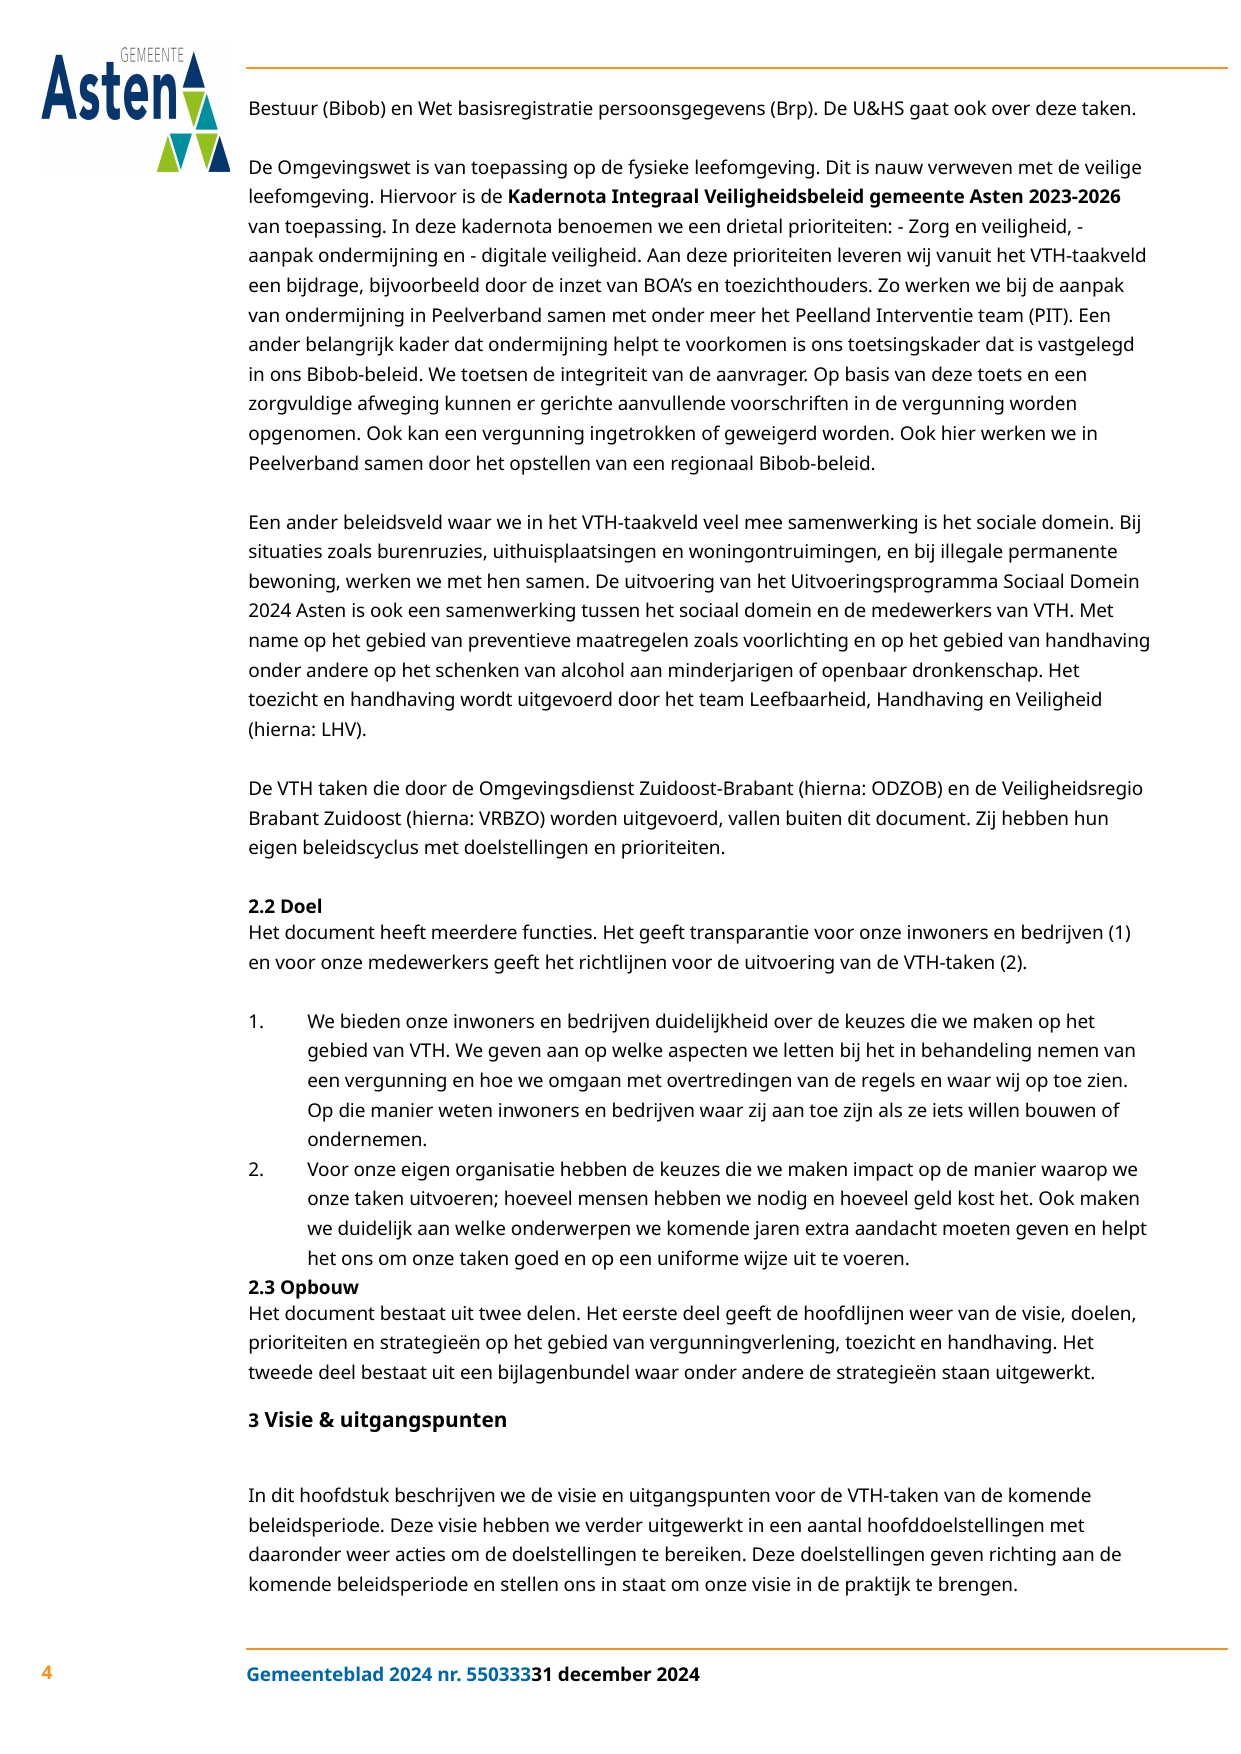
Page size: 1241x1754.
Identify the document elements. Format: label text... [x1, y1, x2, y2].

text De Omgevingswet is van toepassing op de fysieke leefomgeving. Dit is nauw verweven met de veilige leefomgeving. Hiervoor is de Kadernota Integraal Veiligheidsbeleid gemeente Asten 2023-2026 van toepassing. In deze kadernota benoemen we een drietal prioriteiten: - Zorg en veiligheid, - aanpak ondermijning en - digitale veiligheid. Aan deze prioriteiten leveren wij vanuit het VTH-taakveld een bijdrage, bijvoorbeeld door de inzet van BOA’s en toezichthouders. Zo werken we bij de aanpak van ondermijning in Peelverband samen met onder meer het Peelland Interventie team (PIT). Een ander belangrijk kader dat ondermijning helpt te voorkomen is ons toetsingskader dat is vastgelegd in ons Bibob-beleid. We toetsen de integriteit van de aanvrager. Op basis van deze toets en een zorgvuldige afweging kunnen er gerichte aanvullende voorschriften in de vergunning worden opgenomen. Ook kan een vergunning ingetrokken of geweigerd worden. Ook hier werken we in Peelverband samen door het opstellen van een regionaal Bibob-beleid. [248, 154, 1152, 476]
text Bestuur (Bibob) en Wet basisregistratie persoonsgegevens (Brp). De U&HS gaat ook over deze taken. [248, 95, 1152, 121]
picture [41, 47, 231, 172]
text 3 Visie & uitgangspunten [248, 1405, 1152, 1433]
text 2.2 Doel [248, 893, 1152, 919]
text In dit hoofdstuk beschrijven we de visie en uitgangspunten voor de VTH-taken van de komende beleidsperiode. Deze visie hebben we verder uitgewerkt in een aantal hoofddoelstellingen met daaronder weer acties om de doelstellingen te bereiken. Deze doelstellingen geven richting aan de komende beleidsperiode en stellen ons in staat om onze visie in de praktijk te brengen. [248, 1482, 1152, 1597]
text 2.3 Opbouw [248, 1274, 1152, 1300]
text Het document heeft meerdere functies. Het geeft transparantie voor onze inwoners en bedrijven (1) en voor onze medewerkers geeft het richtlijnen voor de uitvoering van de VTH-taken (2). [248, 919, 1152, 974]
text Een ander beleidsveld waar we in het VTH-taakveld veel mee samenwerking is het sociale domein. Bij situaties zoals burenruzies, uithuisplaatsingen en woningontruimingen, en bij illegale permanente bewoning, werken we met hen samen. De uitvoering van het Uitvoeringsprogramma Sociaal Domein 2024 Asten is ook een samenwerking tussen het sociaal domein en de medewerkers van VTH. Met name op het gebied van preventieve maatregelen zoals voorlichting en op het gebied van handhaving onder andere op het schenken van alcohol aan minderjarigen of openbaar dronkenschap. Het toezicht en handhaving wordt uitgevoerd door het team Leefbaarheid, Handhaving en Veiligheid (hierna: LHV). [248, 509, 1152, 742]
text Het document bestaat uit twee delen. Het eerste deel geeft de hoofdlijnen weer van de visie, doelen, prioriteiten en strategieën op het gebied van vergunningverlening, toezicht en handhaving. Het tweede deel bestaat uit een bijlagenbundel waar onder andere de strategieën staan uitgewerkt. [248, 1300, 1152, 1385]
list We bieden onze inwoners en bedrijven duidelijkheid over de keuzes die we maken op het gebied van VTH. We geven aan op welke aspecten we letten bij het in behandeling nemen van een vergunning en hoe we omgaan met overtredingen van de regels en waar wij op toe zien. Op die manier weten inwoners en bedrijven waar zij aan toe zijn als ze iets willen bouwen of ondernemen. [248, 1008, 1152, 1152]
list Voor onze eigen organisatie hebben de keuzes die we maken impact op de manier waarop we onze taken uitvoeren; hoeveel mensen hebben we nodig en hoeveel geld kost het. Ook maken we duidelijk aan welke onderwerpen we komende jaren extra aandacht moeten geven en helpt het ons om onze taken goed en op een uniforme wijze uit te voeren. [248, 1156, 1152, 1270]
text De VTH taken die door de Omgevingsdienst Zuidoost-Brabant (hierna: ODZOB) en de Veiligheidsregio Brabant Zuidoost (hierna: VRBZO) worden uitgevoerd, vallen buiten dit document. Zij hebben hun eigen beleidscyclus met doelstellingen en prioriteiten. [248, 775, 1152, 860]
